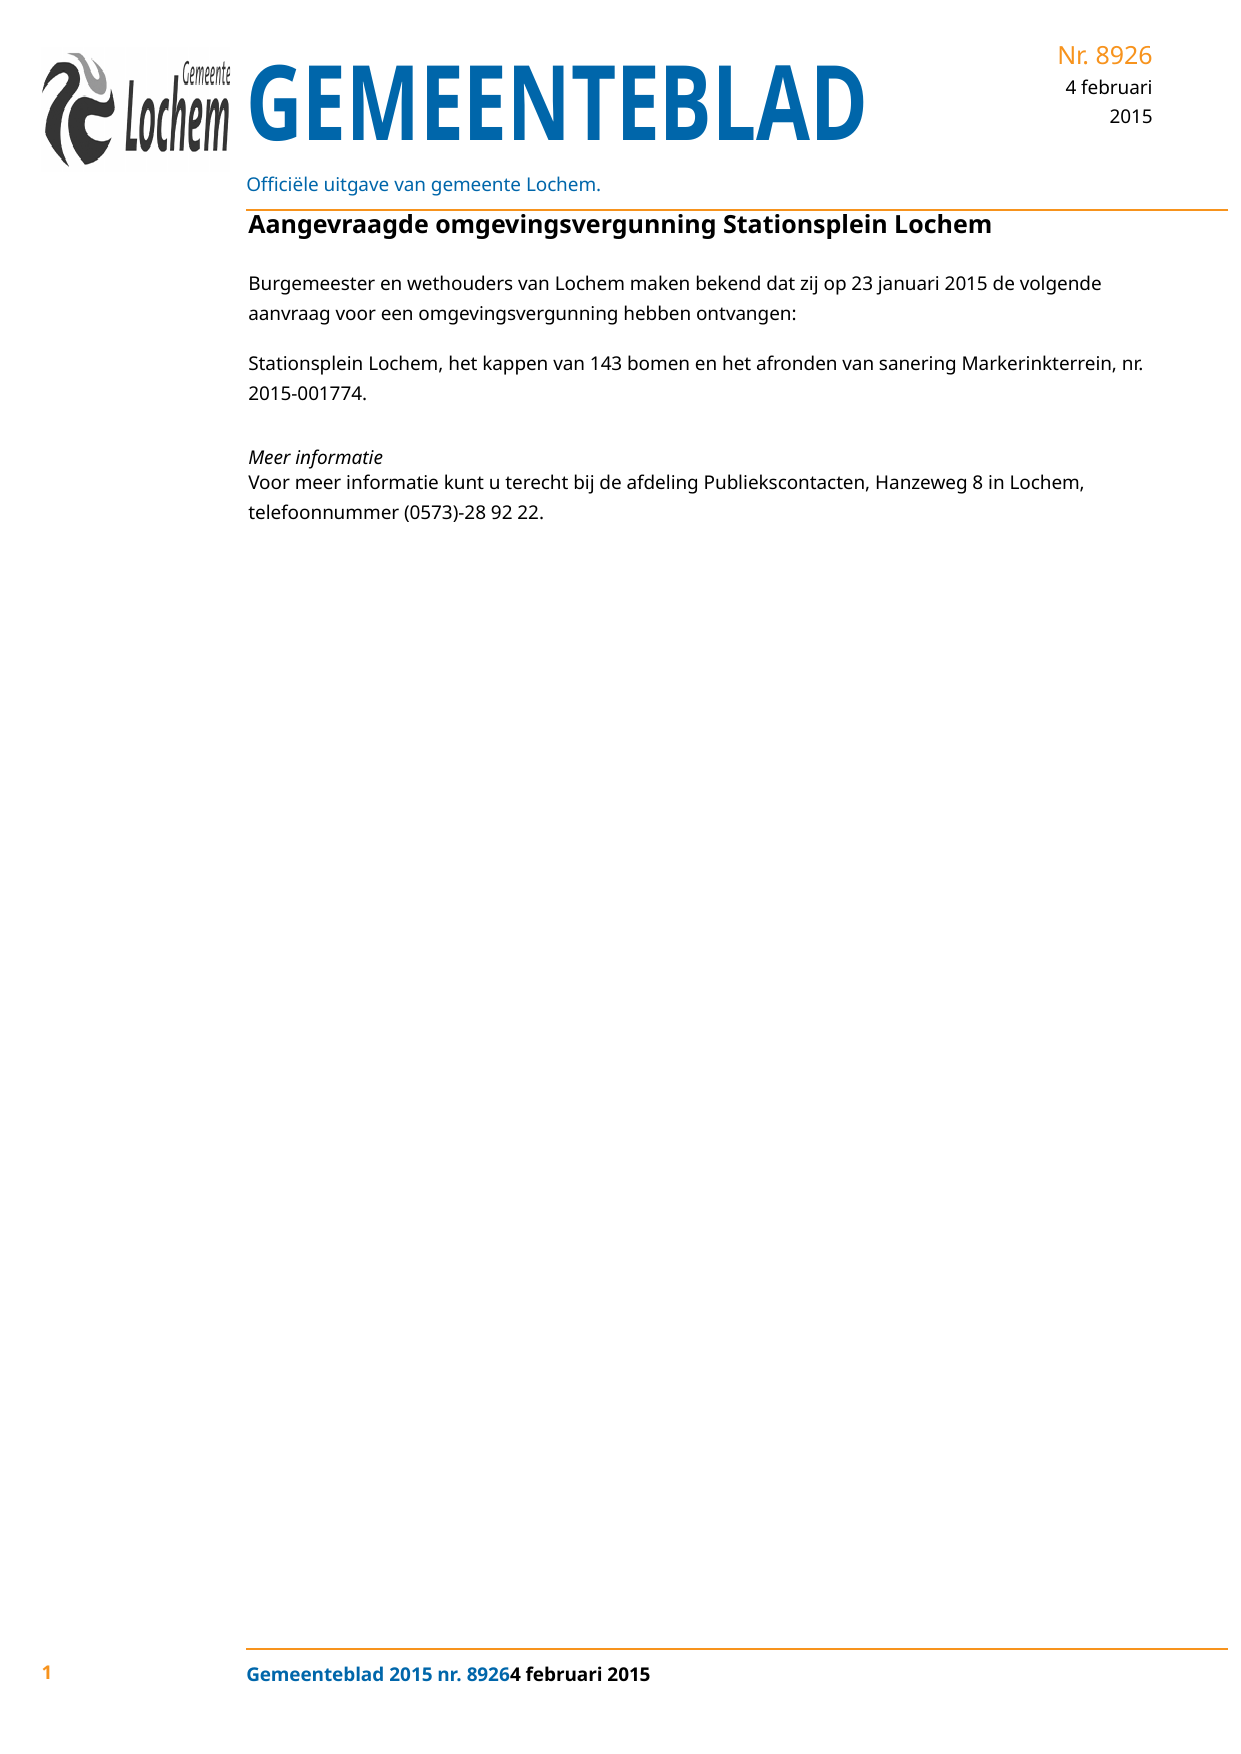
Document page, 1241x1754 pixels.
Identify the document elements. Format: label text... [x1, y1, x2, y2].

text Aangevraagde omgevingsvergunning Stationsplein Lochem [248, 211, 1152, 241]
picture [41, 47, 231, 172]
text Voor meer informatie kunt u terecht bij de afdeling Publiekscontacten, Hanzeweg 8 in Lochem, telefoonnummer (0573)-28 92 22. [248, 469, 1152, 525]
text Burgemeester en wethouders van Lochem maken bekend dat zij op 23 januari 2015 de volgende aanvraag voor een omgevingsvergunning hebben ontvangen: [248, 270, 1152, 326]
text Meer informatie [248, 444, 1152, 469]
text Stationsplein Lochem, het kappen van 143 bomen en het afronden van sanering Markerinkterrein, nr. 2015-001774. [248, 350, 1152, 406]
